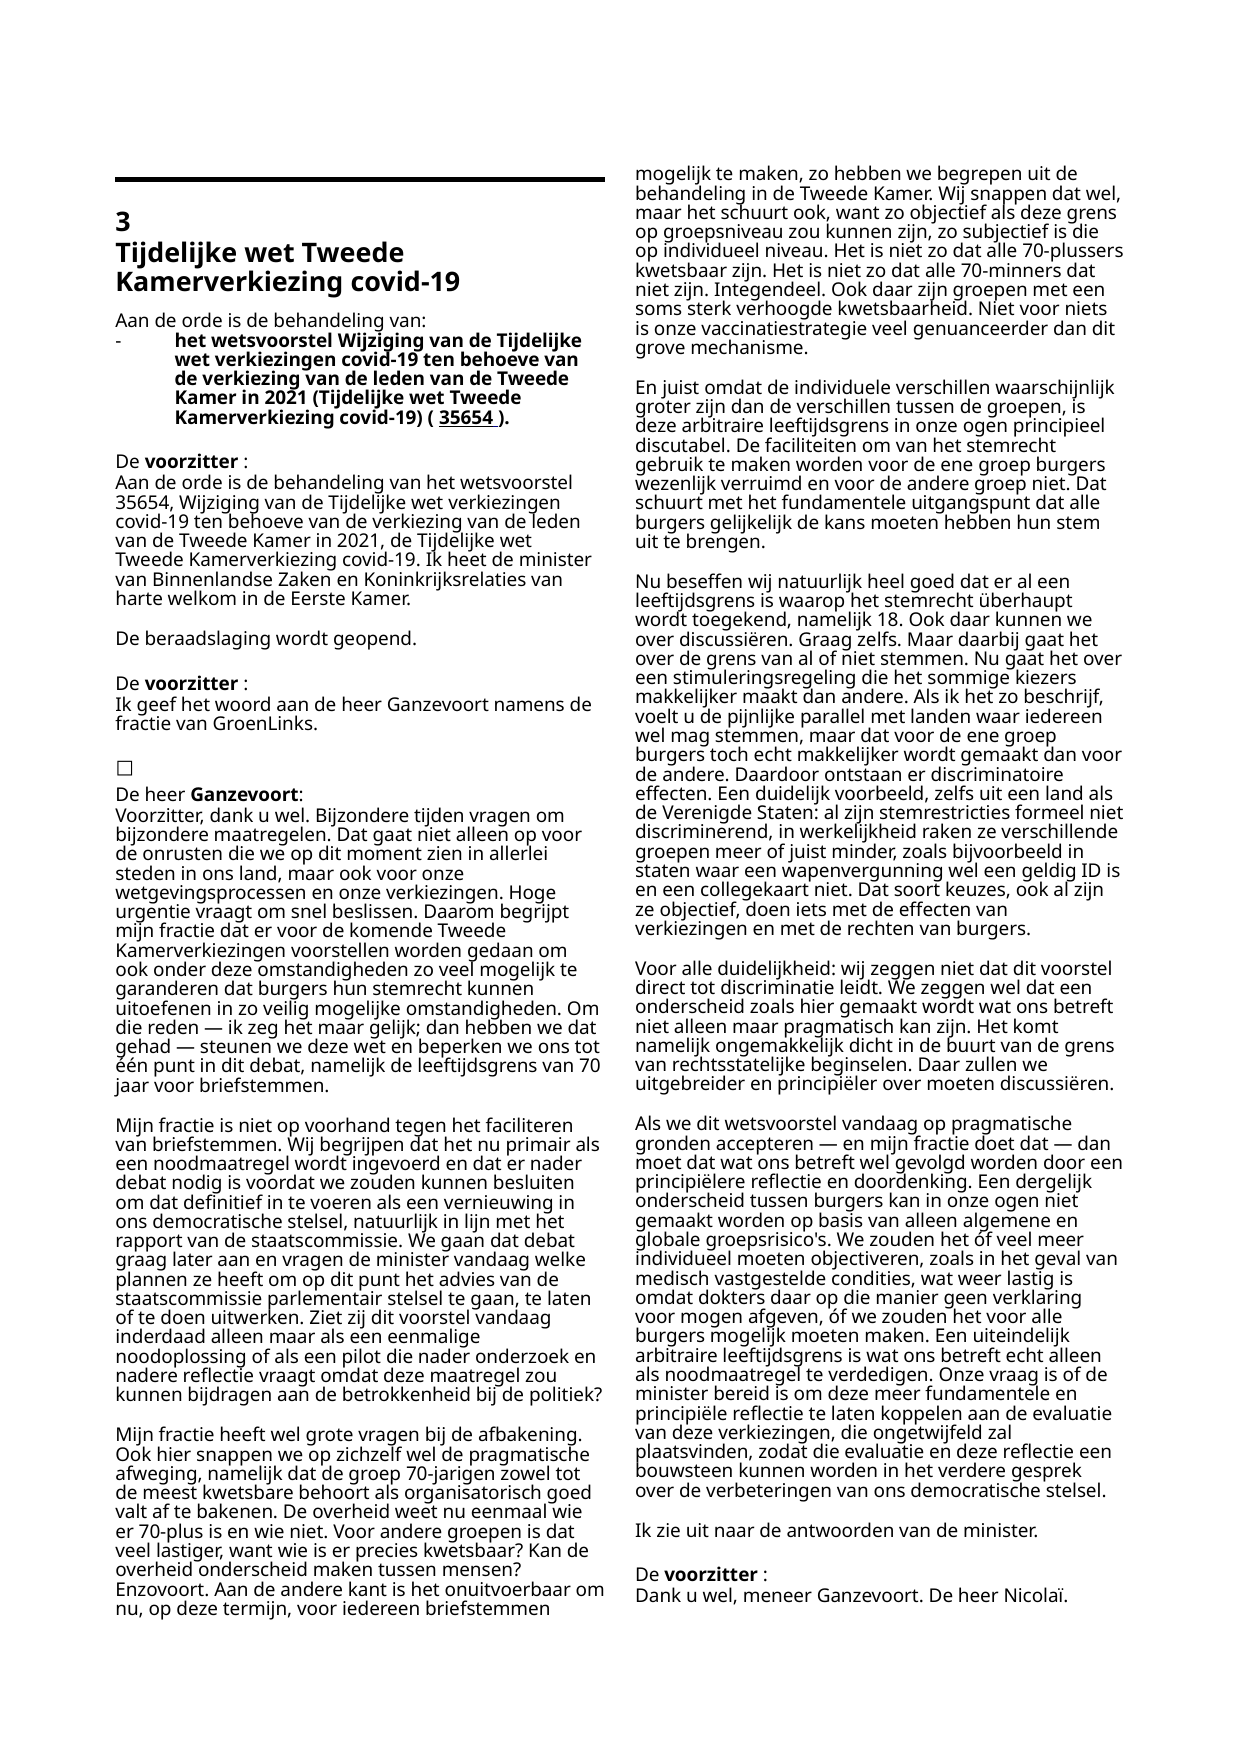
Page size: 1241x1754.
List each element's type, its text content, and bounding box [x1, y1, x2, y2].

text Voorzitter, dank u wel. Bijzondere tijden vragen om bijzondere maatregelen. Dat gaat niet alleen op voor de onrusten die we op dit moment zien in allerlei steden in ons land, maar ook voor onze wetgevingsprocessen en onze verkiezingen. Hoge urgentie vraagt om snel beslissen. Daarom begrijpt mijn fractie dat er voor de komende Tweede Kamerverkiezingen voorstellen worden gedaan om ook onder deze omstandigheden zo veel mogelijk te garanderen dat burgers hun stemrecht kunnen uitoefenen in zo veilig mogelijke omstandigheden. Om die reden — ik zeg het maar gelijk; dan hebben we dat gehad — steunen we deze wet en beperken we ons tot één punt in dit debat, namelijk de leeftijdsgrens van 70 jaar voor briefstemmen. [115, 807, 605, 1096]
text En juist omdat de individuele verschillen waarschijnlijk groter zijn dan de verschillen tussen de groepen, is deze arbitraire leeftijdsgrens in onze ogen principieel discutabel. De faciliteiten om van het stemrecht gebruik te maken worden voor de ene groep burgers wezenlijk verruimd en voor de andere groep niet. Dat schuurt met het fundamentele uitgangspunt dat alle burgers gelijkelijk de kans moeten hebben hun stem uit te brengen. [635, 379, 1125, 552]
list het wetsvoorstel Wijziging van de Tijdelijke wet verkiezingen covid-19 ten behoeve van de verkiezing van de leden van de Tweede Kamer in 2021 (Tijdelijke wet Tweede Kamerverkiezing covid-19) ( 35654 ). [115, 332, 605, 428]
text ⬜ [115, 755, 605, 781]
text Tijdelijke wet Tweede Kamerverkiezing covid-19 [115, 239, 605, 312]
text Aan de orde is de behandeling van het wetsvoorstel 35654, Wijziging van de Tijdelijke wet verkiezingen covid-19 ten behoeve van de verkiezing van de leden van de Tweede Kamer in 2021, de Tijdelijke wet Tweede Kamerverkiezing covid-19. Ik heet de minister van Binnenlandse Zaken en Koninkrijksrelaties van harte welkom in de Eerste Kamer. [115, 474, 605, 609]
text Als we dit wetsvoorstel vandaag op pragmatische gronden accepteren — en mijn fractie doet dat — dan moet dat wat ons betreft wel gevolgd worden door een principiëlere reflectie en doordenking. Een dergelijk onderscheid tussen burgers kan in onze ogen niet gemaakt worden op basis van alleen algemene en globale groepsrisico's. We zouden het óf veel meer individueel moeten objectiveren, zoals in het geval van medisch vastgestelde condities, wat weer lastig is omdat dokters daar op die manier geen verklaring voor mogen afgeven, óf we zouden het voor alle burgers mogelijk moeten maken. Een uiteindelijk arbitraire leeftijdsgrens is wat ons betreft echt alleen als noodmaatregel te verdedigen. Onze vraag is of de minister bereid is om deze meer fundamentele en principiële reflectie te laten koppelen aan de evaluatie van deze verkiezingen, die ongetwijfeld zal plaatsvinden, zodat die evaluatie en deze reflectie een bouwsteen kunnen worden in het verdere gesprek over de verbeteringen van ons democratische stelsel. [635, 1115, 1125, 1501]
text Mijn fractie is niet op voorhand tegen het faciliteren van briefstemmen. Wij begrijpen dat het nu primair als een noodmaatregel wordt ingevoerd en dat er nader debat nodig is voordat we zouden kunnen besluiten om dat definitief in te voeren als een vernieuwing in ons democratische stelsel, natuurlijk in lijn met het rapport van de staatscommissie. We gaan dat debat graag later aan en vragen de minister vandaag welke plannen ze heeft om op dit punt het advies van de staatscommissie parlementair stelsel te gaan, te laten of te doen uitwerken. Ziet zij dit voorstel vandaag inderdaad alleen maar als een eenmalige noodoplossing of als een pilot die nader onderzoek en nadere reflectie vraagt omdat deze maatregel zou kunnen bijdragen aan de betrokkenheid bij de politiek? [115, 1117, 605, 1406]
text mogelijk te maken, zo hebben we begrepen uit de behandeling in de Tweede Kamer. Wij snappen dat wel, maar het schuurt ook, want zo objectief als deze grens op groepsniveau zou kunnen zijn, zo subjectief is die op individueel niveau. Het is niet zo dat alle 70-plussers kwetsbaar zijn. Het is niet zo dat alle 70-minners dat niet zijn. Integendeel. Ook daar zijn groepen met een soms sterk verhoogde kwetsbaarheid. Niet voor niets is onze vaccinatiestrategie veel genuanceerder dan dit grove mechanisme. [635, 165, 1125, 358]
text Aan de orde is de behandeling van: [115, 312, 605, 332]
text De beraadslaging wordt geopend. [115, 630, 605, 649]
text De voorzitter : [635, 1562, 1125, 1587]
text Dank u wel, meneer Ganzevoort. De heer Nicolaï. [635, 1587, 1125, 1607]
text Nu beseffen wij natuurlijk heel goed dat er al een leeftijdsgrens is waarop het stemrecht überhaupt wordt toegekend, namelijk 18. Ook daar kunnen we over discussiëren. Graag zelfs. Maar daarbij gaat het over de grens van al of niet stemmen. Nu gaat het over een stimuleringsregeling die het sommige kiezers makkelijker maakt dan andere. Als ik het zo beschrijf, voelt u de pijnlijke parallel met landen waar iedereen wel mag stemmen, maar dat voor de ene groep burgers toch echt makkelijker wordt gemaakt dan voor de andere. Daardoor ontstaan er discriminatoire effecten. Een duidelijk voorbeeld, zelfs uit een land als de Verenigde Staten: al zijn stemrestricties formeel niet discriminerend, in werkelijkheid raken ze verschillende groepen meer of juist minder, zoals bijvoorbeeld in staten waar een wapenvergunning wel een geldig ID is en een collegekaart niet. Dat soort keuzes, ook al zijn ze objectief, doen iets met de effecten van verkiezingen en met de rechten van burgers. [635, 573, 1125, 939]
text Voor alle duidelijkheid: wij zeggen niet dat dit voorstel direct tot discriminatie leidt. We zeggen wel dat een onderscheid zoals hier gemaakt wordt wat ons betreft niet alleen maar pragmatisch kan zijn. Het komt namelijk ongemakkelijk dicht in de buurt van de grens van rechtsstatelijke beginselen. Daar zullen we uitgebreider en principiëler over moeten discussiëren. [635, 960, 1125, 1095]
text Ik zie uit naar de antwoorden van de minister. [635, 1522, 1125, 1541]
text De voorzitter : [115, 449, 605, 474]
text Mijn fractie heeft wel grote vragen bij de afbakening. Ook hier snappen we op zichzelf wel de pragmatische afweging, namelijk dat de groep 70-jarigen zowel tot de meest kwetsbare behoort als organisatorisch goed valt af te bakenen. De overheid weet nu eenmaal wie er 70-plus is en wie niet. Voor andere groepen is dat veel lastiger, want wie is er precies kwetsbaar? Kan de overheid onderscheid maken tussen mensen? Enzovoort. Aan de andere kant is het onuitvoerbaar om nu, op deze termijn, voor iedereen briefstemmen [115, 1426, 605, 1619]
text De heer Ganzevoort: [115, 781, 605, 807]
text 3 [115, 203, 605, 239]
text De voorzitter : [115, 670, 605, 696]
text Ik geef het woord aan de heer Ganzevoort namens de fractie van GroenLinks. [115, 696, 605, 734]
